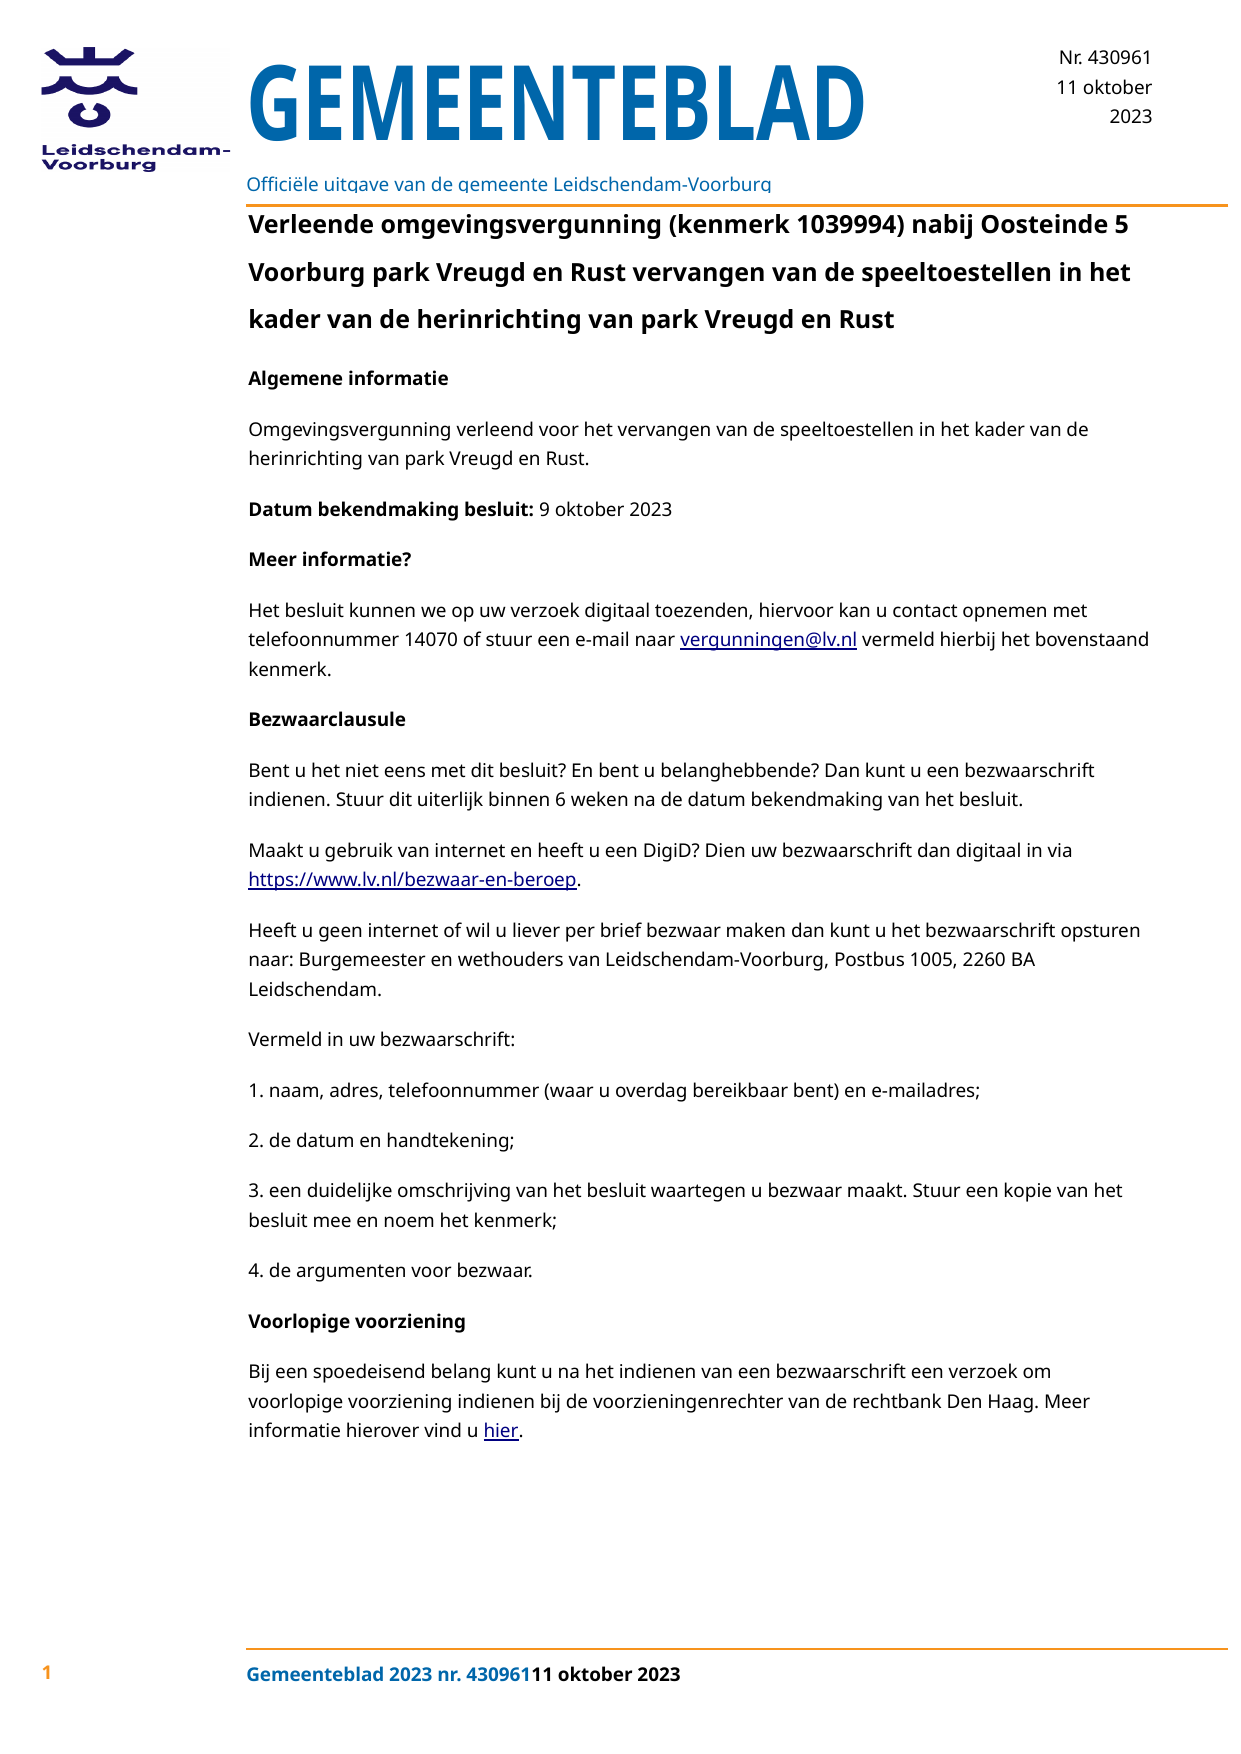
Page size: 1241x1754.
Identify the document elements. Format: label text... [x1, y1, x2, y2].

text Bent u het niet eens met dit besluit? En bent u belanghebbende? Dan kunt u een bezwaarschrift indienen. Stuur dit uiterlijk binnen 6 weken na de datum bekendmaking van het besluit. [248, 757, 1152, 812]
text Algemene informatie [248, 366, 1152, 391]
text 2. de datum en handtekening; [248, 1127, 1152, 1153]
text Meer informatie? [248, 546, 1152, 572]
text 4. de argumenten voor bezwaar. [248, 1258, 1152, 1283]
text Datum bekendmaking besluit: 9 oktober 2023 [248, 496, 1152, 522]
picture [41, 47, 231, 172]
text Omgevingsvergunning verleend voor het vervangen van de speeltoestellen in het kader van de herinrichting van park Vreugd en Rust. [248, 416, 1152, 471]
text Heeft u geen internet of wil u liever per brief bezwaar maken dan kunt u het bezwaarschrift opsturen naar: Burgemeester en wethouders van Leidschendam-Voorburg, Postbus 1005, 2260 BA Leidschendam. [248, 917, 1152, 1002]
text Voorlopige voorziening [248, 1308, 1152, 1334]
text Maakt u gebruik van internet en heeft u een DigiD? Dien uw bezwaarschrift dan digitaal in via https://www.lv.nl/bezwaar-en-beroep. [248, 837, 1152, 892]
text Bij een spoedeisend belang kunt u na het indienen van een bezwaarschrift een verzoek om voorlopige voorziening indienen bij de voorzieningenrechter van de rechtbank Den Haag. Meer informatie hierover vind u hier. [248, 1358, 1152, 1443]
text Vermeld in uw bezwaarschrift: [248, 1026, 1152, 1052]
text Verleende omgevingsvergunning (kenmerk 1039994) nabij Oosteinde 5 Voorburg park Vreugd en Rust vervangen van de speeltoestellen in het kader van de herinrichting van park Vreugd en Rust [248, 207, 1152, 336]
text Bezwaarclausule [248, 706, 1152, 732]
text 3. een duidelijke omschrijving van het besluit waartegen u bezwaar maakt. Stuur een kopie van het besluit mee en noem het kenmerk; [248, 1178, 1152, 1233]
text Het besluit kunnen we op uw verzoek digitaal toezenden, hiervoor kan u contact opnemen met telefoonnummer 14070 of stuur een e-mail naar vergunningen@lv.nl vermeld hierbij het bovenstaand kenmerk. [248, 597, 1152, 682]
text 1. naam, adres, telefoonnummer (waar u overdag bereikbaar bent) en e-mailadres; [248, 1077, 1152, 1102]
